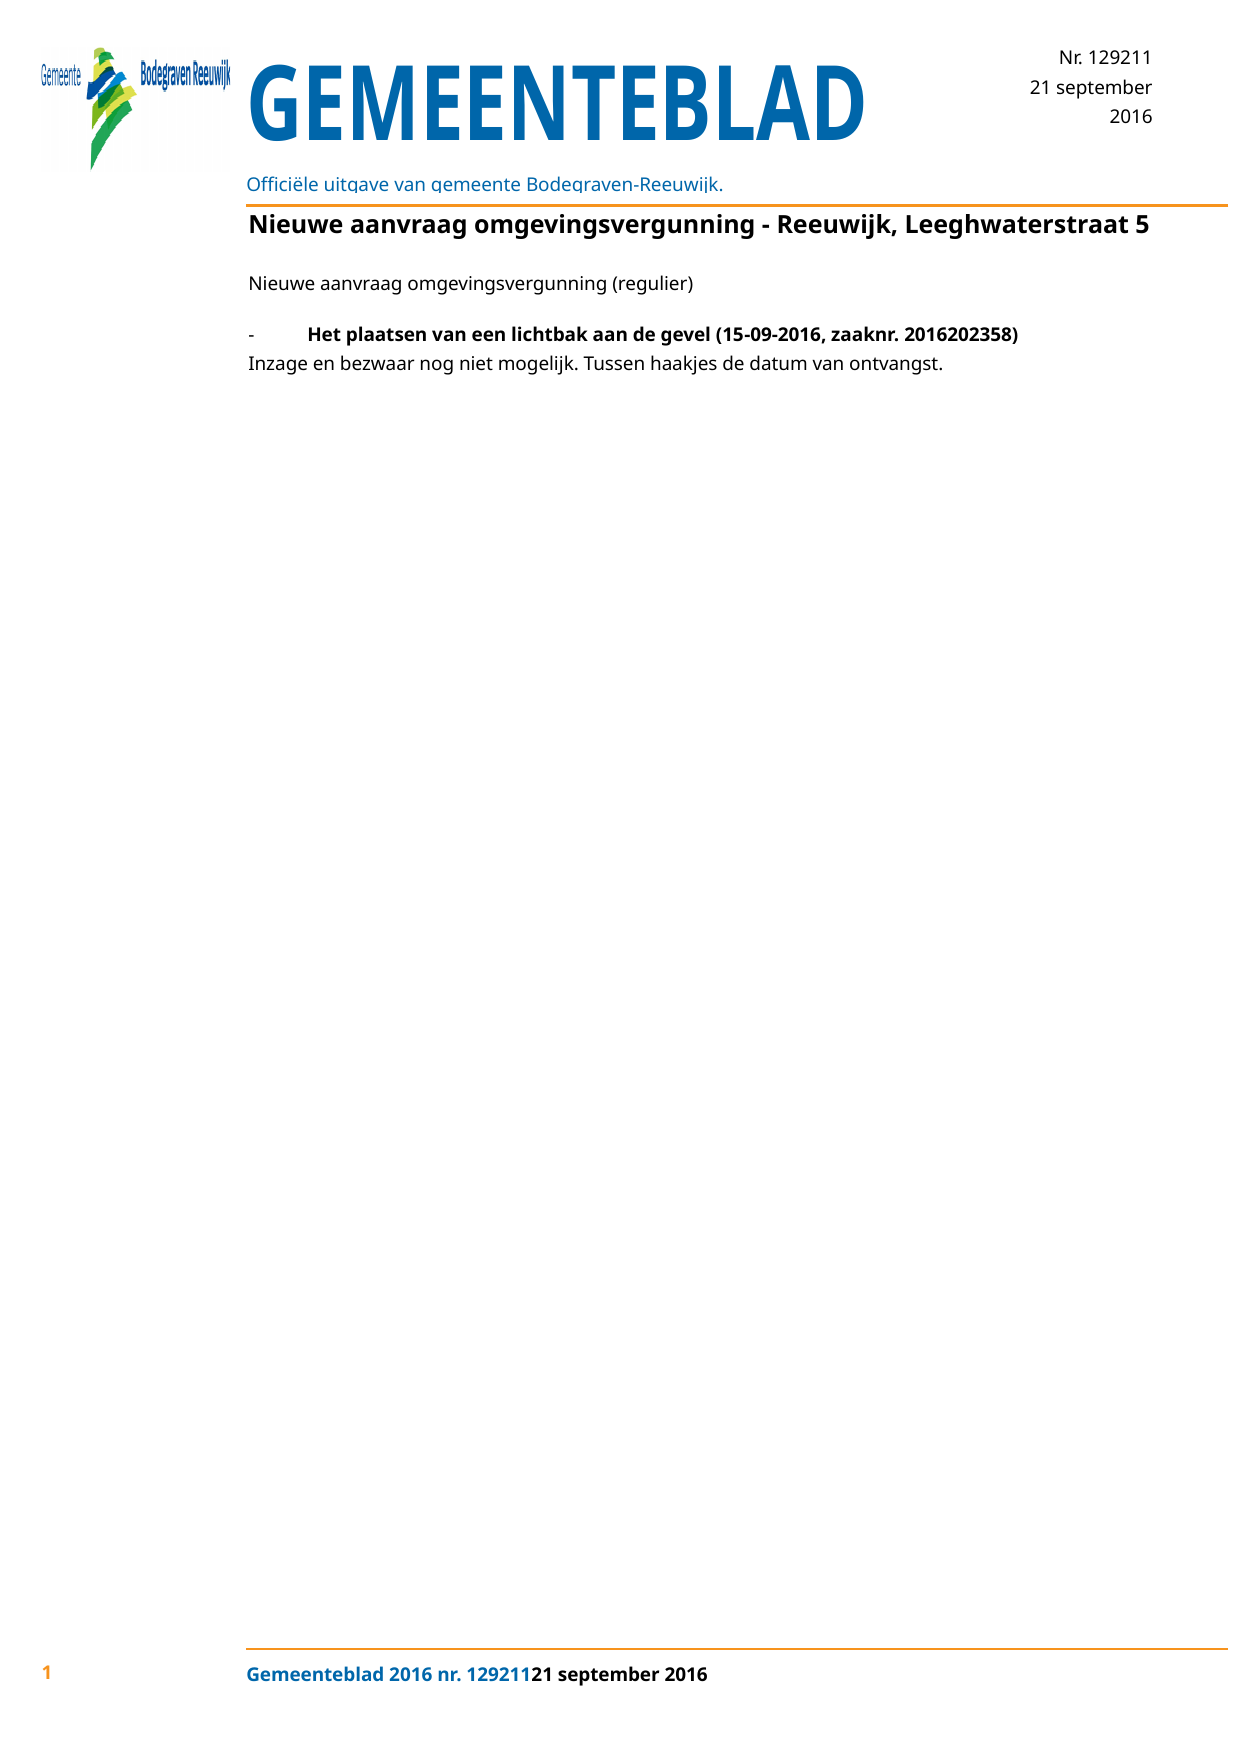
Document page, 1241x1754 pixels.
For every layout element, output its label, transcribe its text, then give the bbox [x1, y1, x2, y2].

text Nieuwe aanvraag omgevingsvergunning (regulier) [248, 270, 1152, 296]
picture [41, 47, 231, 172]
text Inzage en bezwaar nog niet mogelijk. Tussen haakjes de datum van ontvangst. [248, 350, 1152, 376]
list Het plaatsen van een lichtbak aan de gevel (15‑09‑2016, zaaknr. 2016202358) [248, 321, 1152, 346]
text Nieuwe aanvraag omgevingsvergunning - Reeuwijk, Leeghwaterstraat 5 [248, 207, 1152, 241]
